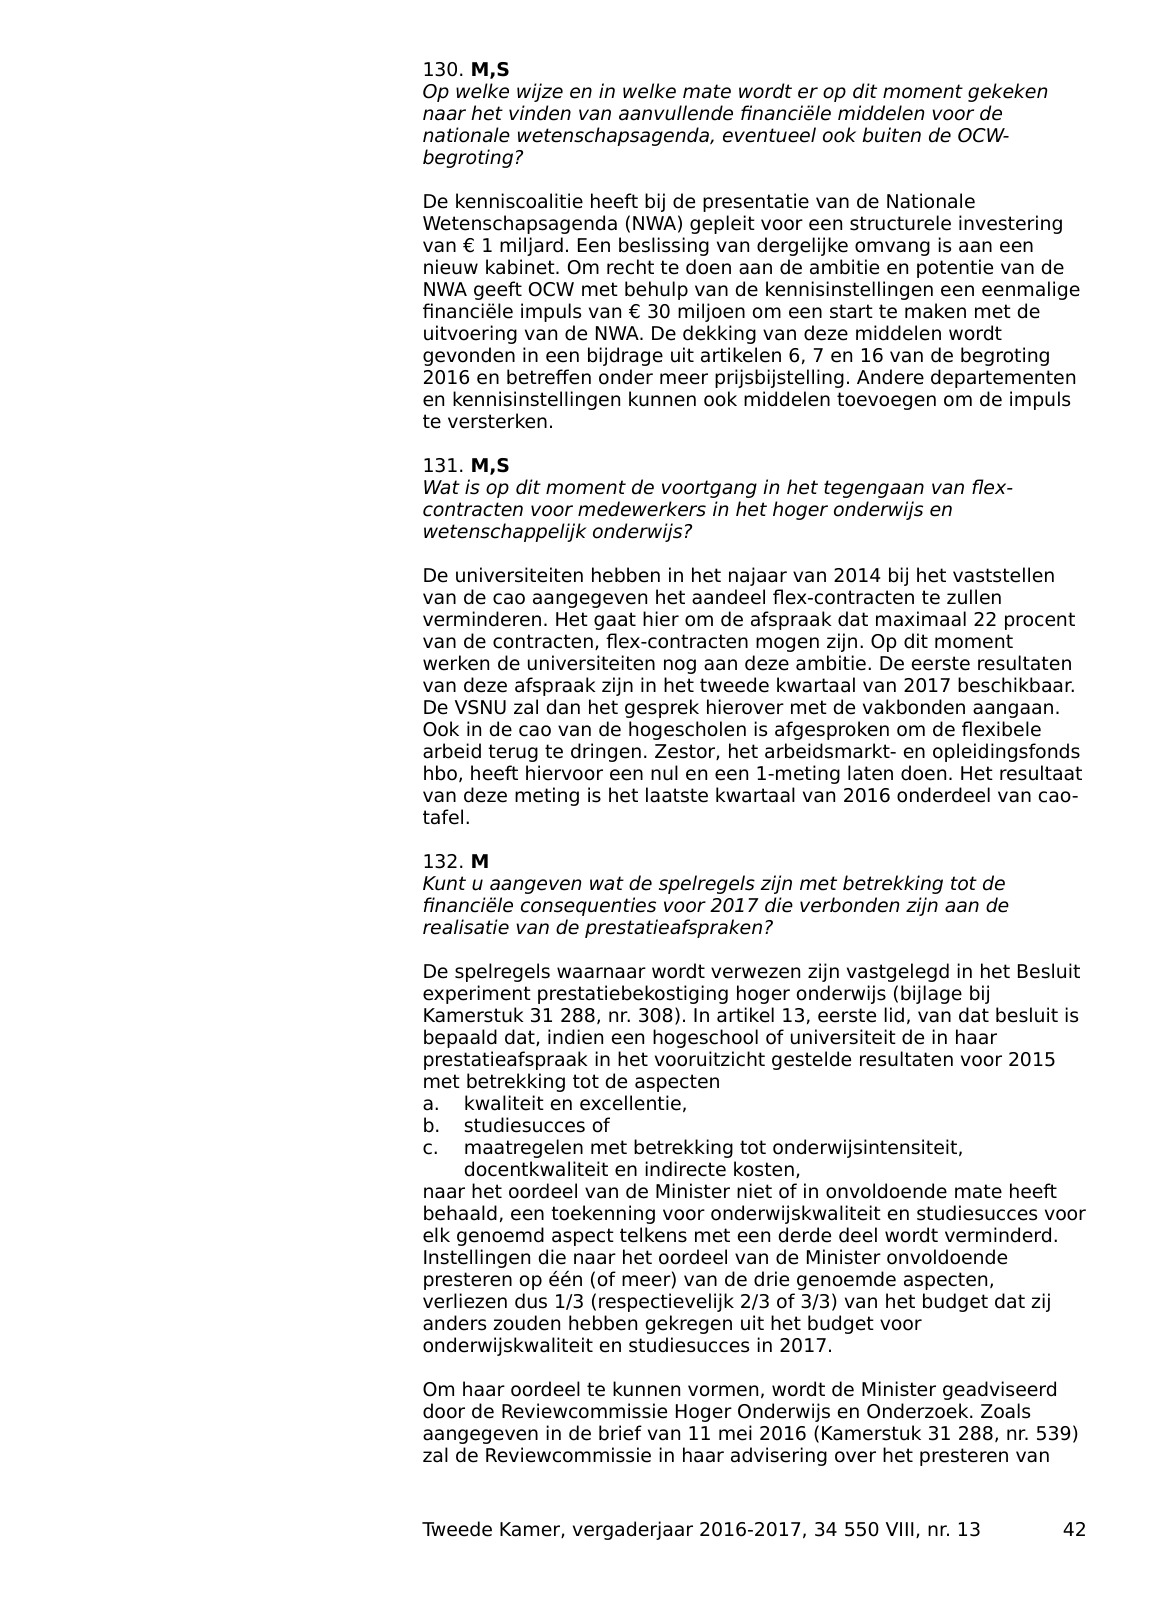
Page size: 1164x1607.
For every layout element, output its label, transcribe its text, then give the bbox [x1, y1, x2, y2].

text Om haar oordeel te kunnen vormen, wordt de Minister geadviseerd door de Reviewcommissie Hoger Onderwijs en Onderzoek. Zoals aangegeven in de brief van 11 mei 2016 (Kamerstuk 31 288, nr. 539) zal de Reviewcommissie in haar advisering over het presteren van [422, 1379, 1087, 1467]
text a. kwaliteit en excellentie, [422, 1093, 1087, 1115]
text 132. M [422, 851, 1087, 873]
text 131. M,S [422, 455, 1087, 477]
text De kenniscoalitie heeft bij de presentatie van de Nationale Wetenschapsagenda (NWA) gepleit voor een structurele investering van € 1 miljard. Een beslissing van dergelijke omvang is aan een nieuw kabinet. Om recht te doen aan de ambitie en potentie van de NWA geeft OCW met behulp van de kennisinstellingen een eenmalige financiële impuls van € 30 miljoen om een start te maken met de uitvoering van de NWA. De dekking van deze middelen wordt gevonden in een bijdrage uit artikelen 6, 7 en 16 van de begroting 2016 en betreffen onder meer prijsbijstelling. Andere departementen en kennisinstellingen kunnen ook middelen toevoegen om de impuls te versterken. [422, 191, 1087, 433]
text Instellingen die naar het oordeel van de Minister onvoldoende presteren op één (of meer) van de drie genoemde aspecten, verliezen dus 1/3 (respectievelijk 2/3 of 3/3) van het budget dat zij anders zouden hebben gekregen uit het budget voor onderwijskwaliteit en studiesucces in 2017. [422, 1247, 1087, 1357]
text b. studiesucces of [422, 1115, 1087, 1137]
text c. maatregelen met betrekking tot onderwijsintensiteit, docentkwaliteit en indirecte kosten, [422, 1137, 1087, 1181]
text De universiteiten hebben in het najaar van 2014 bij het vaststellen van de cao aangegeven het aandeel flex-contracten te zullen verminderen. Het gaat hier om de afspraak dat maximaal 22 procent van de contracten, flex-contracten mogen zijn. Op dit moment werken de universiteiten nog aan deze ambitie. De eerste resultaten van deze afspraak zijn in het tweede kwartaal van 2017 beschikbaar. De VSNU zal dan het gesprek hierover met de vakbonden aangaan. Ook in de cao van de hogescholen is afgesproken om de flexibele arbeid terug te dringen. Zestor, het arbeidsmarkt- en opleidingsfonds hbo, heeft hiervoor een nul en een 1-meting laten doen. Het resultaat van deze meting is het laatste kwartaal van 2016 onderdeel van cao-tafel. [422, 565, 1087, 829]
text De spelregels waarnaar wordt verwezen zijn vastgelegd in het Besluit experiment prestatiebekostiging hoger onderwijs (bijlage bij Kamerstuk 31 288, nr. 308). In artikel 13, eerste lid, van dat besluit is bepaald dat, indien een hogeschool of universiteit de in haar prestatieafspraak in het vooruitzicht gestelde resultaten voor 2015 met betrekking tot de aspecten [422, 961, 1087, 1093]
text 130. M,S [422, 59, 1087, 81]
text Op welke wijze en in welke mate wordt er op dit moment gekeken naar het vinden van aanvullende financiële middelen voor de nationale wetenschapsagenda, eventueel ook buiten de OCW-begroting? [422, 81, 1087, 169]
text Wat is op dit moment de voortgang in het tegengaan van flex-contracten voor medewerkers in het hoger onderwijs en wetenschappelijk onderwijs? [422, 477, 1087, 543]
text Kunt u aangeven wat de spelregels zijn met betrekking tot de financiële consequenties voor 2017 die verbonden zijn aan de realisatie van de prestatieafspraken? [422, 873, 1087, 939]
text naar het oordeel van de Minister niet of in onvoldoende mate heeft behaald, een toekenning voor onderwijskwaliteit en studiesucces voor elk genoemd aspect telkens met een derde deel wordt verminderd. [422, 1181, 1087, 1247]
